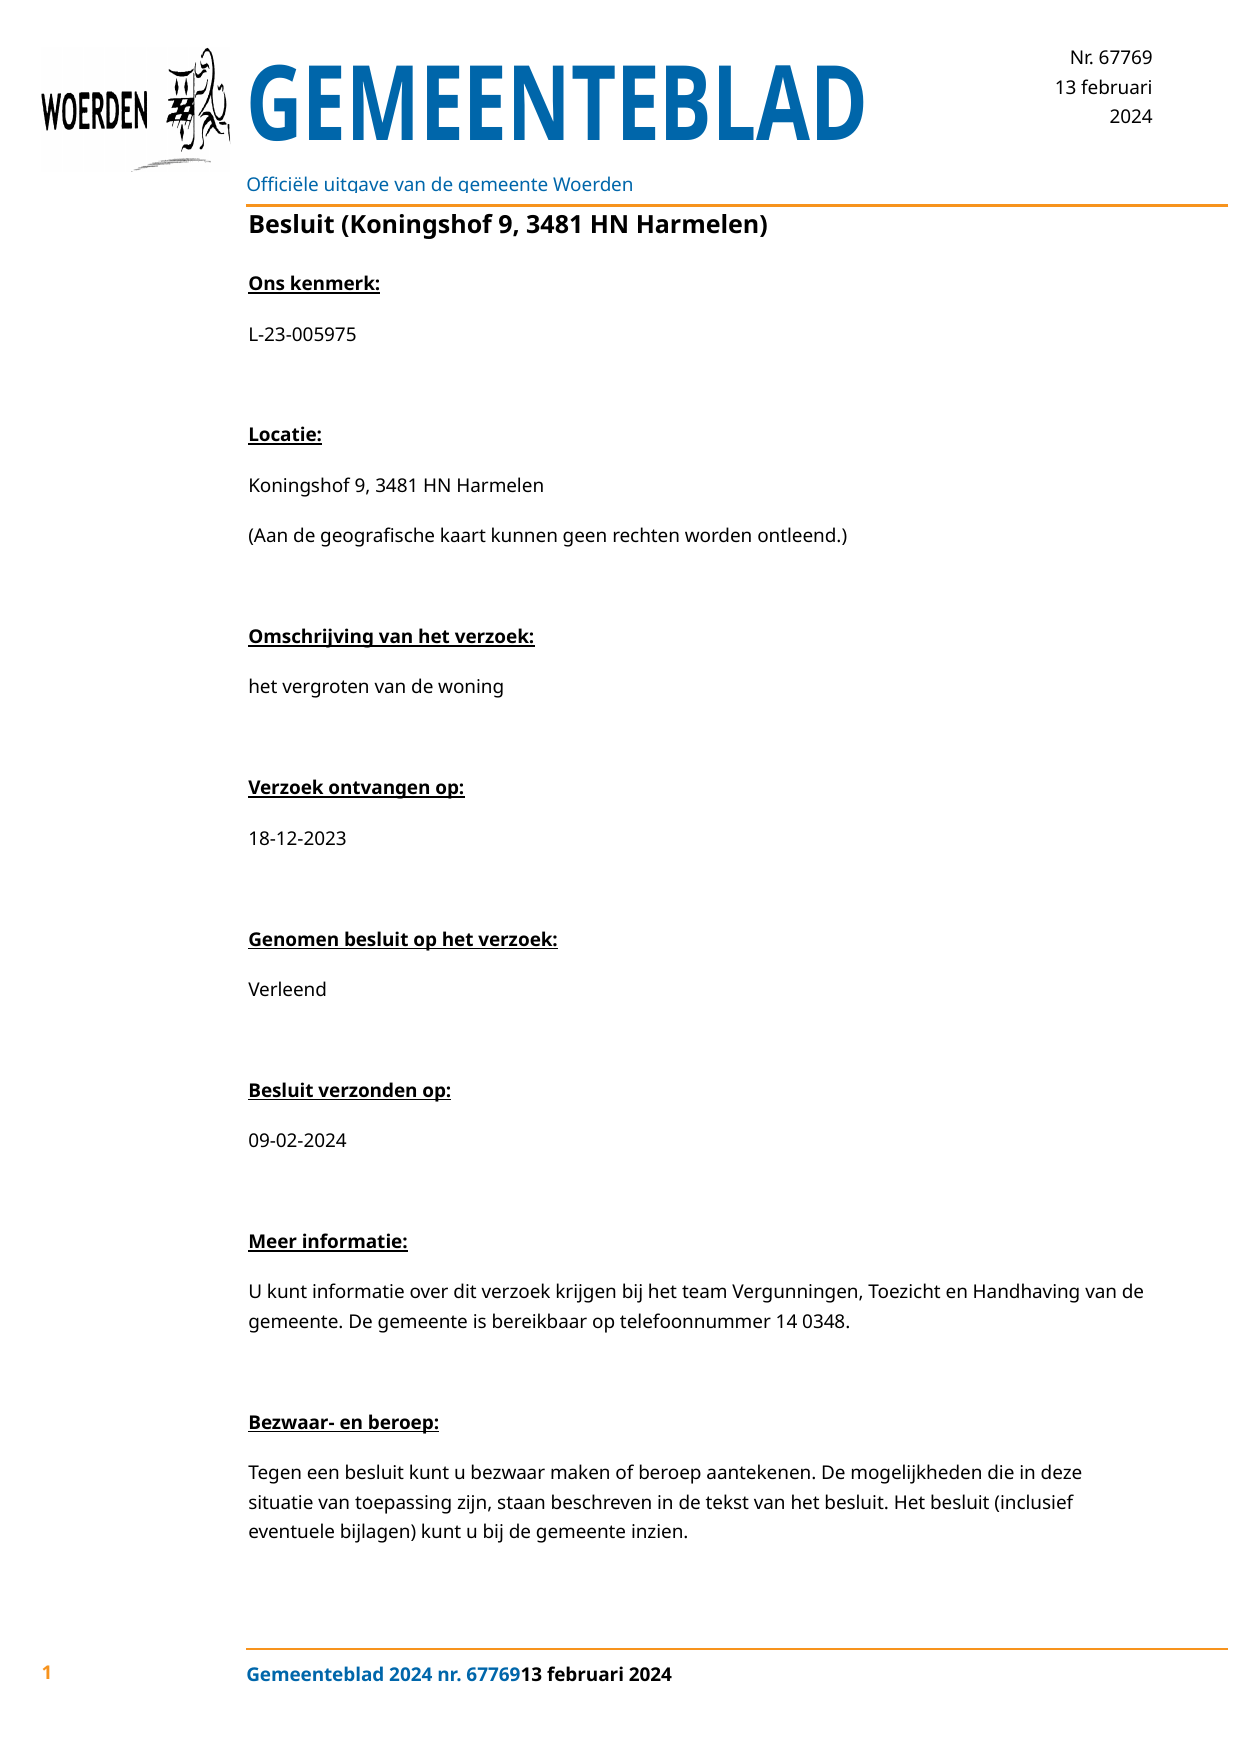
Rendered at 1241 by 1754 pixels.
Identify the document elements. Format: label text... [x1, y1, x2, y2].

text Verleend [248, 976, 1152, 1002]
text Ons kenmerk: [248, 270, 1152, 296]
text Koningshof 9, 3481 HN Harmelen [248, 472, 1152, 498]
text Besluit verzonden op: [248, 1077, 1152, 1103]
text Genomen besluit op het verzoek: [248, 926, 1152, 951]
text Locatie: [248, 422, 1152, 447]
text Tegen een besluit kunt u bezwaar maken of beroep aantekenen. De mogelijkheden die in deze situatie van toepassing zijn, staan beschreven in de tekst van het besluit. Het besluit (inclusief eventuele bijlagen) kunt u bij de gemeente inzien. [248, 1459, 1152, 1544]
text Verzoek ontvangen op: [248, 774, 1152, 800]
text Bezwaar- en beroep: [248, 1409, 1152, 1435]
text Meer informatie: [248, 1228, 1152, 1254]
text het vergroten van de woning [248, 674, 1152, 699]
text (Aan de geografische kaart kunnen geen rechten worden ontleend.) [248, 522, 1152, 548]
text Omschrijving van het verzoek: [248, 623, 1152, 649]
picture [41, 47, 231, 172]
text 18-12-2023 [248, 825, 1152, 851]
text U kunt informatie over dit verzoek krijgen bij het team Vergunningen, Toezicht en Handhaving van de gemeente. De gemeente is bereikbaar op telefoonnummer 14 0348. [248, 1279, 1152, 1334]
text Besluit (Koningshof 9, 3481 HN Harmelen) [248, 207, 1152, 241]
text L-23-005975 [248, 321, 1152, 346]
text 09-02-2024 [248, 1127, 1152, 1153]
